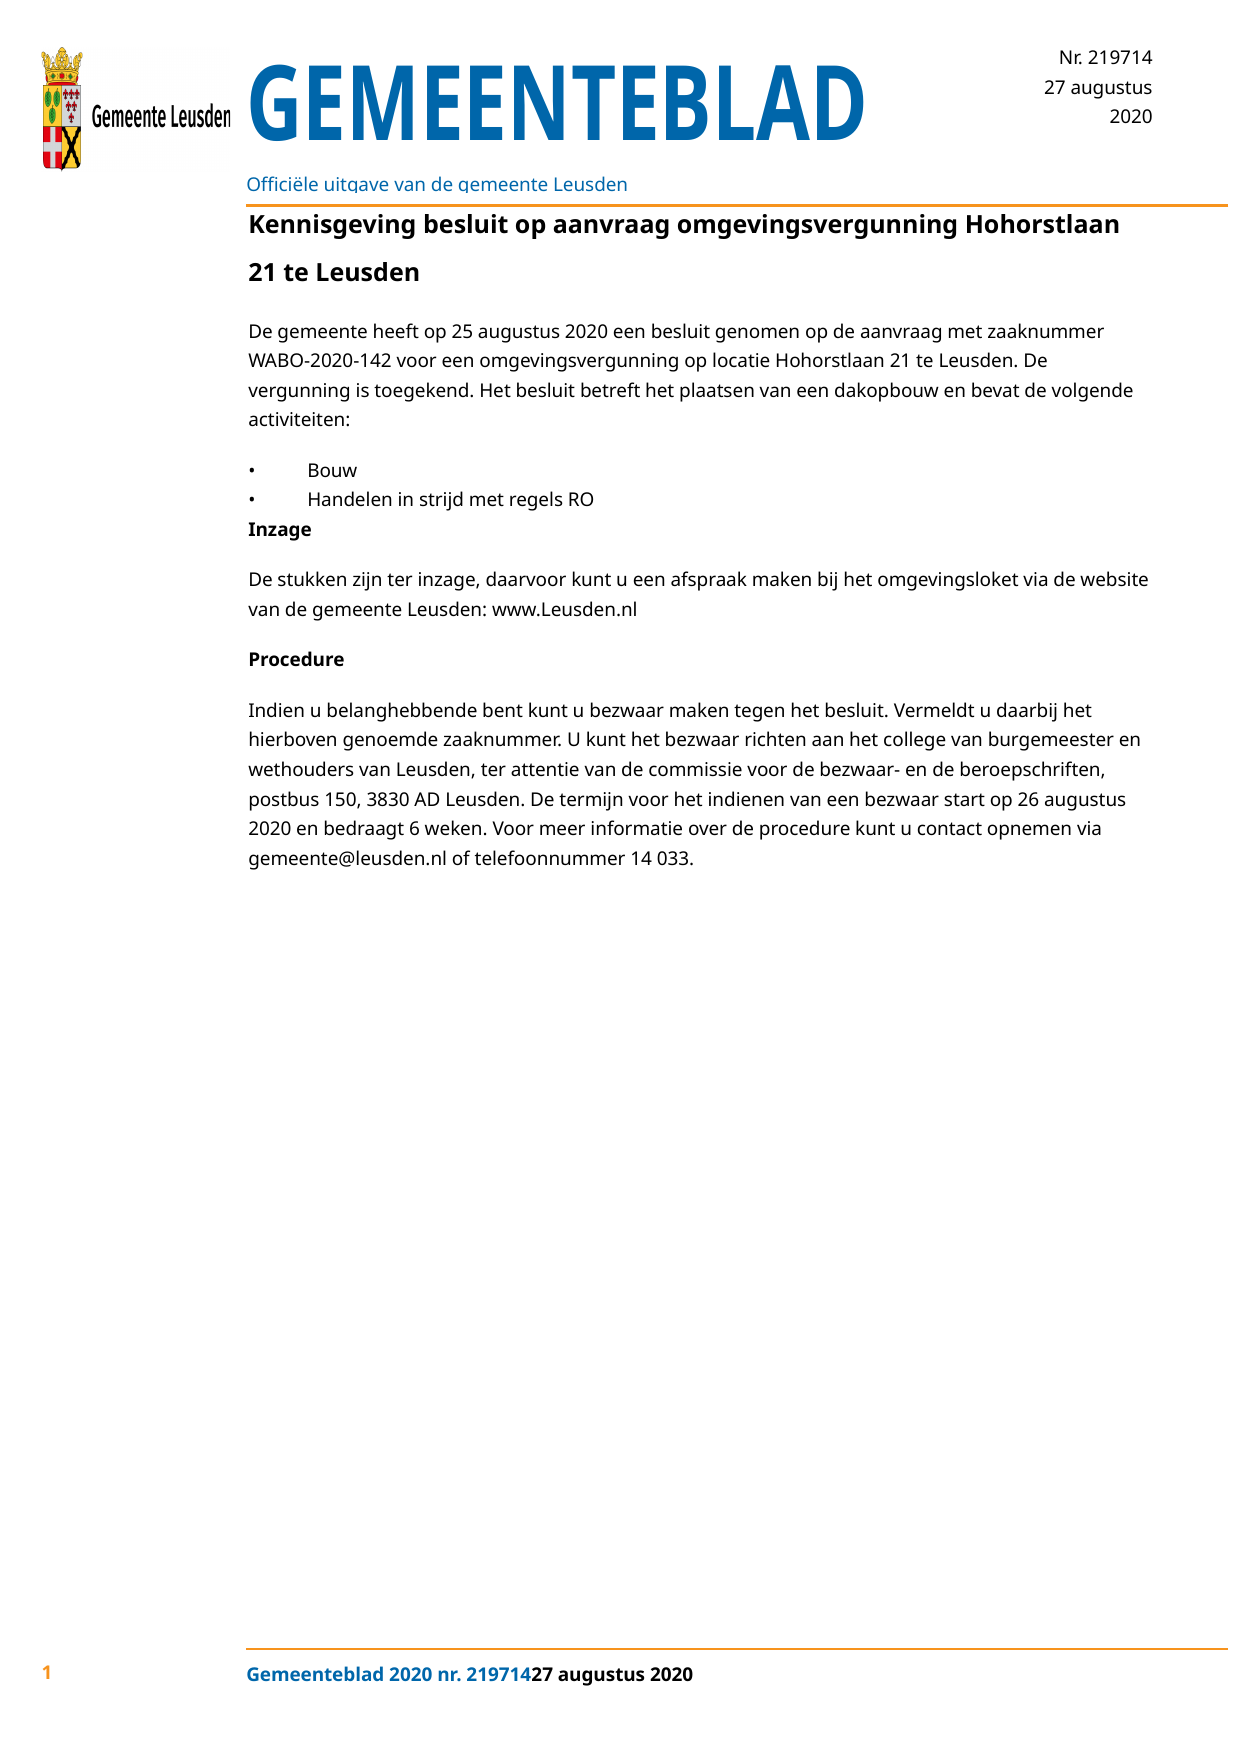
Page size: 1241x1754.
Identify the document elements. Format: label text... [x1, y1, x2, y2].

picture [41, 47, 231, 172]
text De stukken zijn ter inzage, daarvoor kunt u een afspraak maken bij het omgevingsloket via de website van de gemeente Leusden: www.Leusden.nl [248, 567, 1152, 622]
text Kennisgeving besluit op aanvraag omgevingsvergunning Hohorstlaan 21 te Leusden [248, 207, 1152, 288]
text Indien u belanghebbende bent kunt u bezwaar maken tegen het besluit. Vermeldt u daarbij het hierboven genoemde zaaknummer. U kunt het bezwaar richten aan het college van burgemeester en wethouders van Leusden, ter attentie van de commissie voor de bezwaar- en de beroepschriften, postbus 150, 3830 AD Leusden. De termijn voor het indienen van een bezwaar start op 26 augustus 2020 en bedraagt 6 weken. Voor meer informatie over de procedure kunt u contact opnemen via gemeente@leusden.nl of telefoonnummer 14 033. [248, 697, 1152, 871]
text Procedure [248, 647, 1152, 672]
list Bouw [248, 457, 1152, 483]
list Handelen in strijd met regels RO [248, 487, 1152, 512]
text De gemeente heeft op 25 augustus 2020 een besluit genomen op de aanvraag met zaaknummer WABO-2020-142 voor een omgevingsvergunning op locatie Hohorstlaan 21 te Leusden. De vergunning is toegekend. Het besluit betreft het plaatsen van een dakopbouw en bevat de volgende activiteiten: [248, 318, 1152, 432]
text Inzage [248, 516, 1152, 542]
